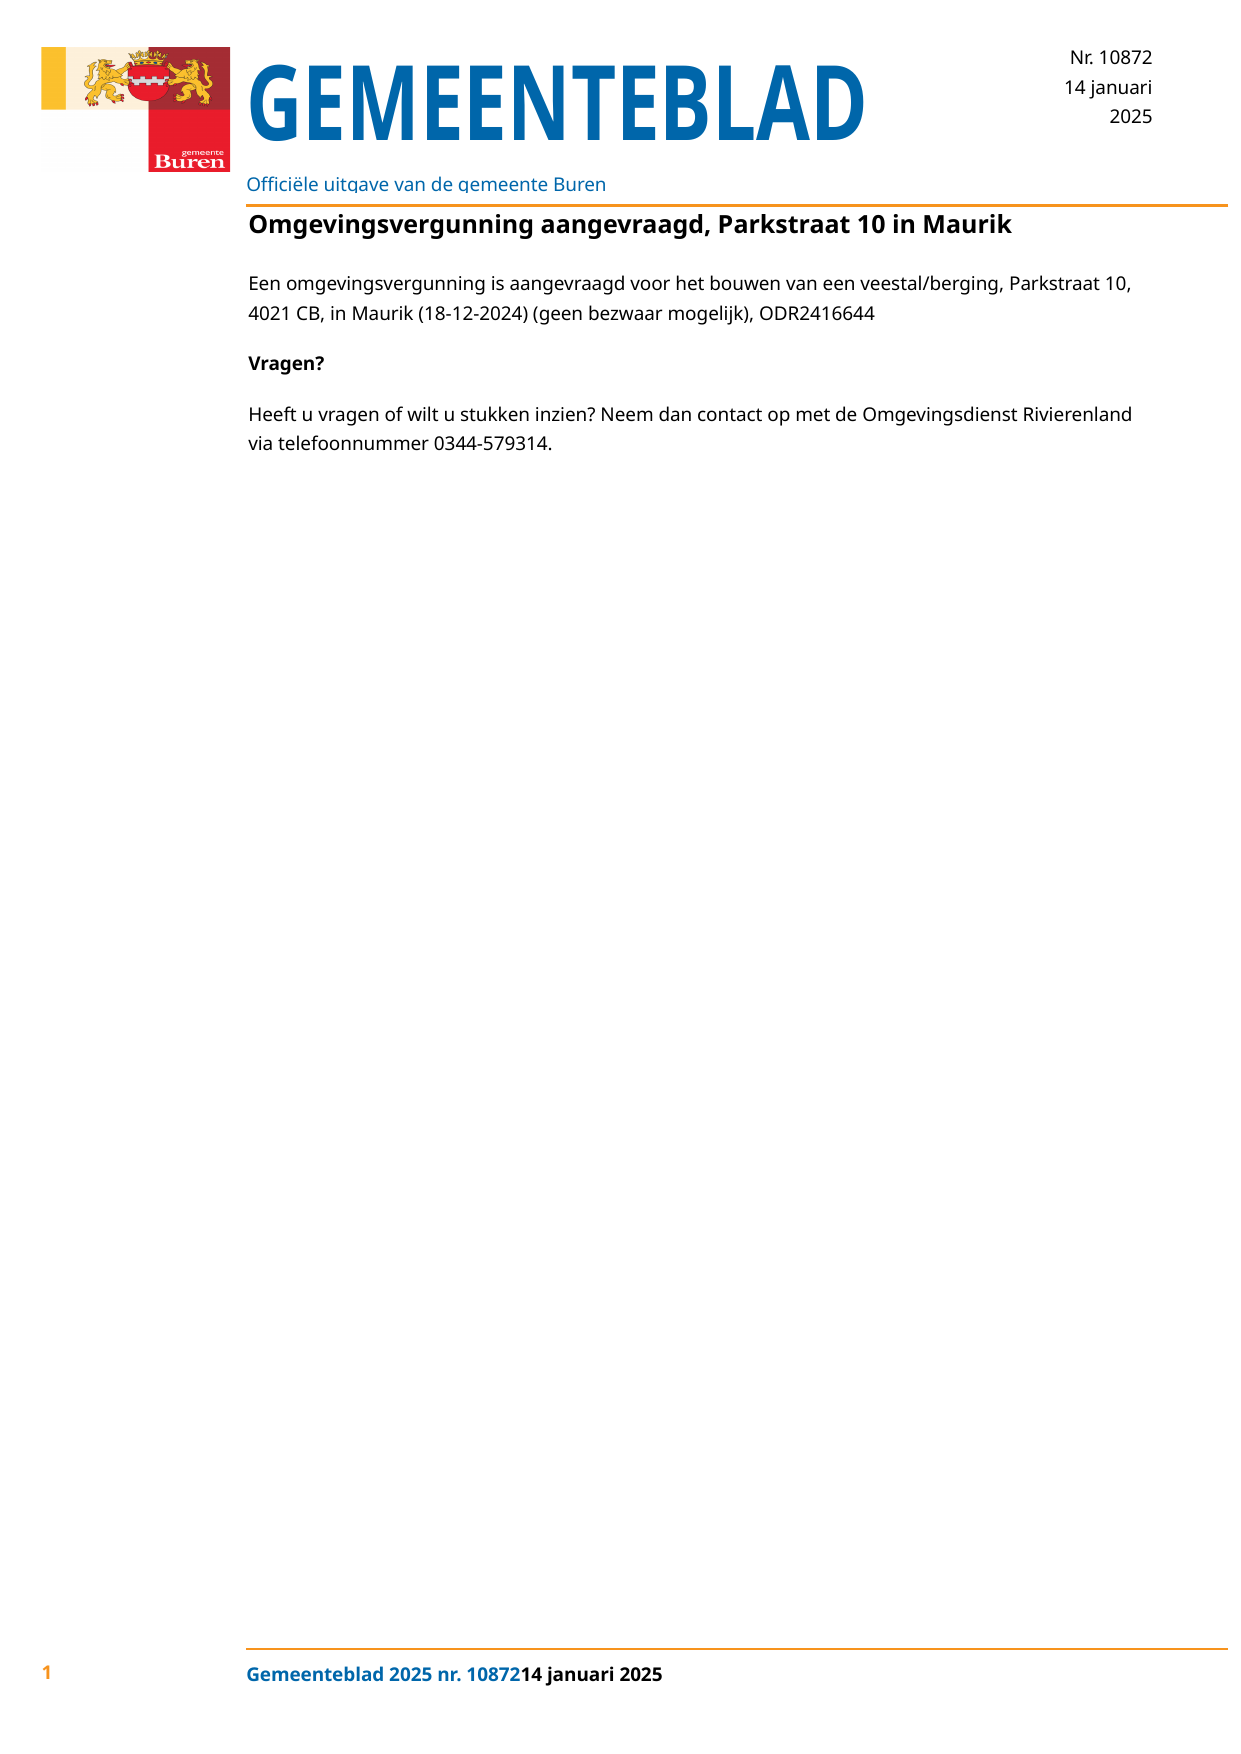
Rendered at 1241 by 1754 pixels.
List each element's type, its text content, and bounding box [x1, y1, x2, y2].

text Heeft u vragen of wilt u stukken inzien? Neem dan contact op met de Omgevingsdienst Rivierenland via telefoonnummer 0344-579314. [248, 401, 1152, 456]
text Vragen? [248, 350, 1152, 376]
picture [41, 47, 231, 172]
text Omgevingsvergunning aangevraagd, Parkstraat 10 in Maurik [248, 207, 1152, 241]
text Een omgevingsvergunning is aangevraagd voor het bouwen van een veestal/berging, Parkstraat 10, 4021 CB, in Maurik (18-12-2024) (geen bezwaar mogelijk), ODR2416644 [248, 270, 1152, 326]
